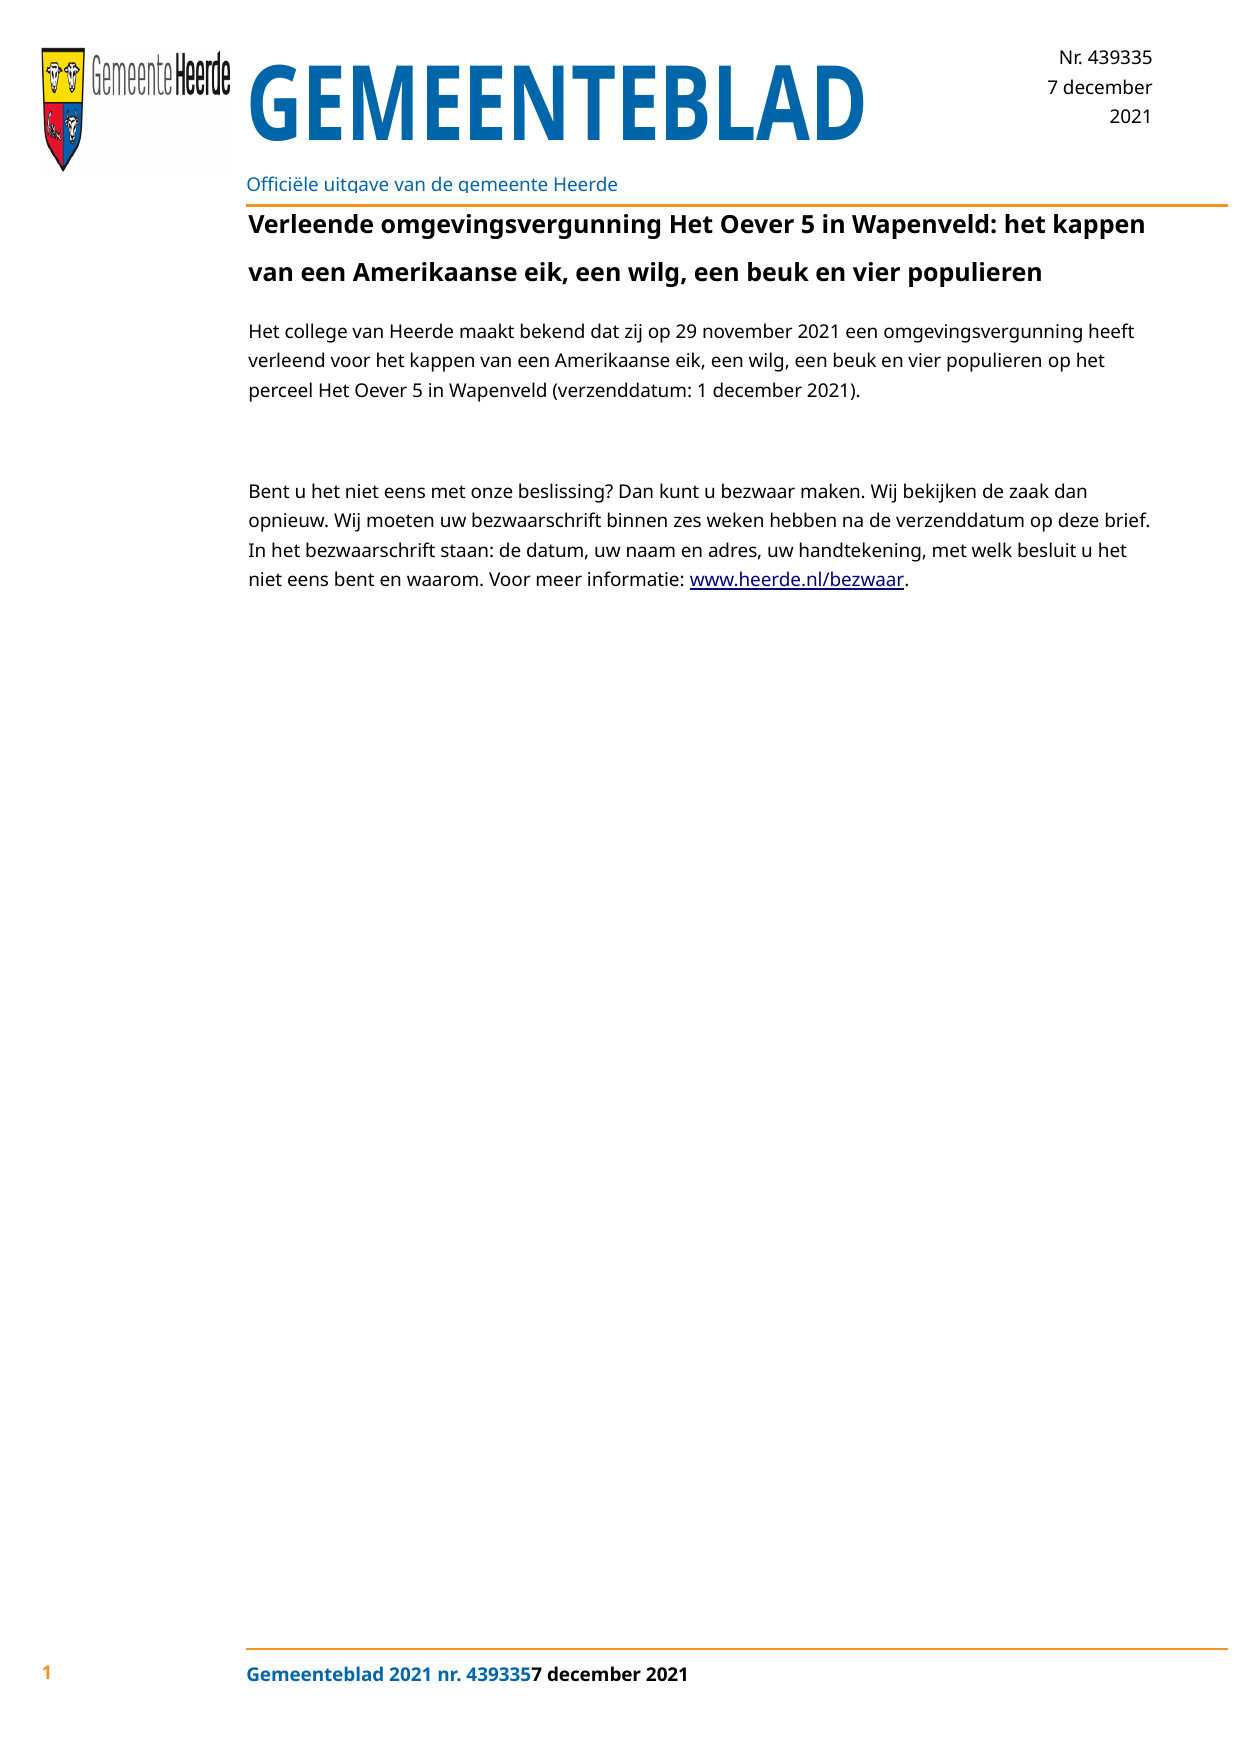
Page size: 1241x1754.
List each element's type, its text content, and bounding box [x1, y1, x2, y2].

text Het college van Heerde maakt bekend dat zij op 29 november 2021 een omgevingsvergunning heeft verleend voor het kappen van een Amerikaanse eik, een wilg, een beuk en vier populieren op het perceel Het Oever 5 in Wapenveld (verzenddatum: 1 december 2021). [248, 318, 1152, 403]
text Bent u het niet eens met onze beslissing? Dan kunt u bezwaar maken. Wij bekijken de zaak dan opnieuw. Wij moeten uw bezwaarschrift binnen zes weken hebben na de verzenddatum op deze brief. In het bezwaarschrift staan: de datum, uw naam en adres, uw handtekening, met welk besluit u het niet eens bent en waarom. Voor meer informatie: www.heerde.nl/bezwaar. [248, 478, 1152, 592]
text Verleende omgevingsvergunning Het Oever 5 in Wapenveld: het kappen van een Amerikaanse eik, een wilg, een beuk en vier populieren [248, 207, 1152, 288]
picture [41, 47, 231, 172]
